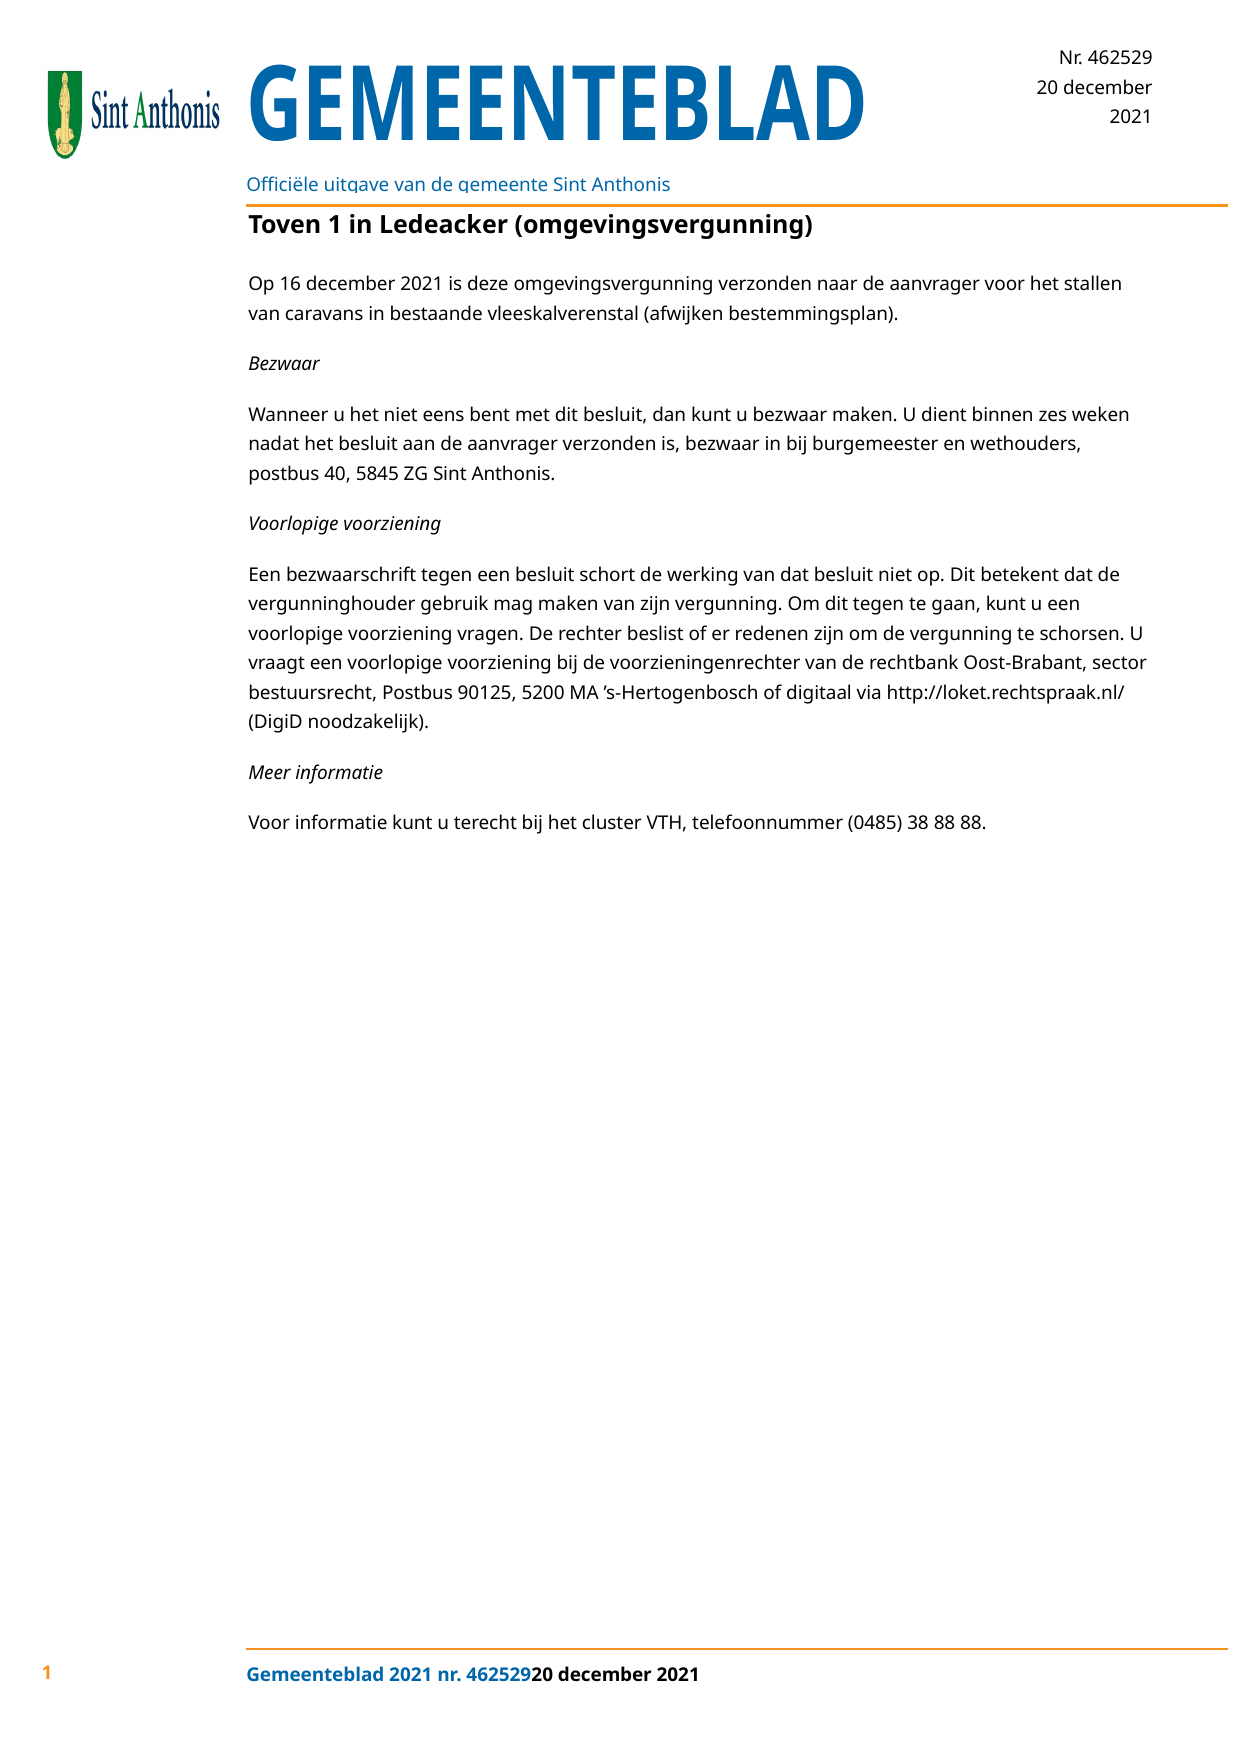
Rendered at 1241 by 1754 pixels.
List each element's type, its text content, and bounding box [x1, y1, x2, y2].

text Meer informatie [248, 759, 1152, 785]
text Een bezwaarschrift tegen een besluit schort de werking van dat besluit niet op. Dit betekent dat de vergunninghouder gebruik mag maken van zijn vergunning. Om dit tegen te gaan, kunt u een voorlopige voorziening vragen. De rechter beslist of er redenen zijn om de vergunning te schorsen. U vraagt een voorlopige voorziening bij de voorzieningenrechter van de rechtbank Oost-Brabant, sector bestuursrecht, Postbus 90125, 5200 MA ’s-Hertogenbosch of digitaal via http://loket.rechtspraak.nl/ (DigiD noodzakelijk). [248, 561, 1152, 734]
text Voor informatie kunt u terecht bij het cluster VTH, telefoonnummer (0485) 38 88 88. [248, 809, 1152, 835]
text Voorlopige voorziening [248, 510, 1152, 536]
text Bezwaar [248, 350, 1152, 376]
text Op 16 december 2021 is deze omgevingsvergunning verzonden naar de aanvrager voor het stallen van caravans in bestaande vleeskalverenstal (afwijken bestemmingsplan). [248, 270, 1152, 326]
text Toven 1 in Ledeacker (omgevingsvergunning) [248, 207, 1152, 241]
text Wanneer u het niet eens bent met dit besluit, dan kunt u bezwaar maken. U dient binnen zes weken nadat het besluit aan de aanvrager verzonden is, bezwaar in bij burgemeester en wethouders, postbus 40, 5845 ZG Sint Anthonis. [248, 401, 1152, 486]
picture [41, 47, 231, 172]
